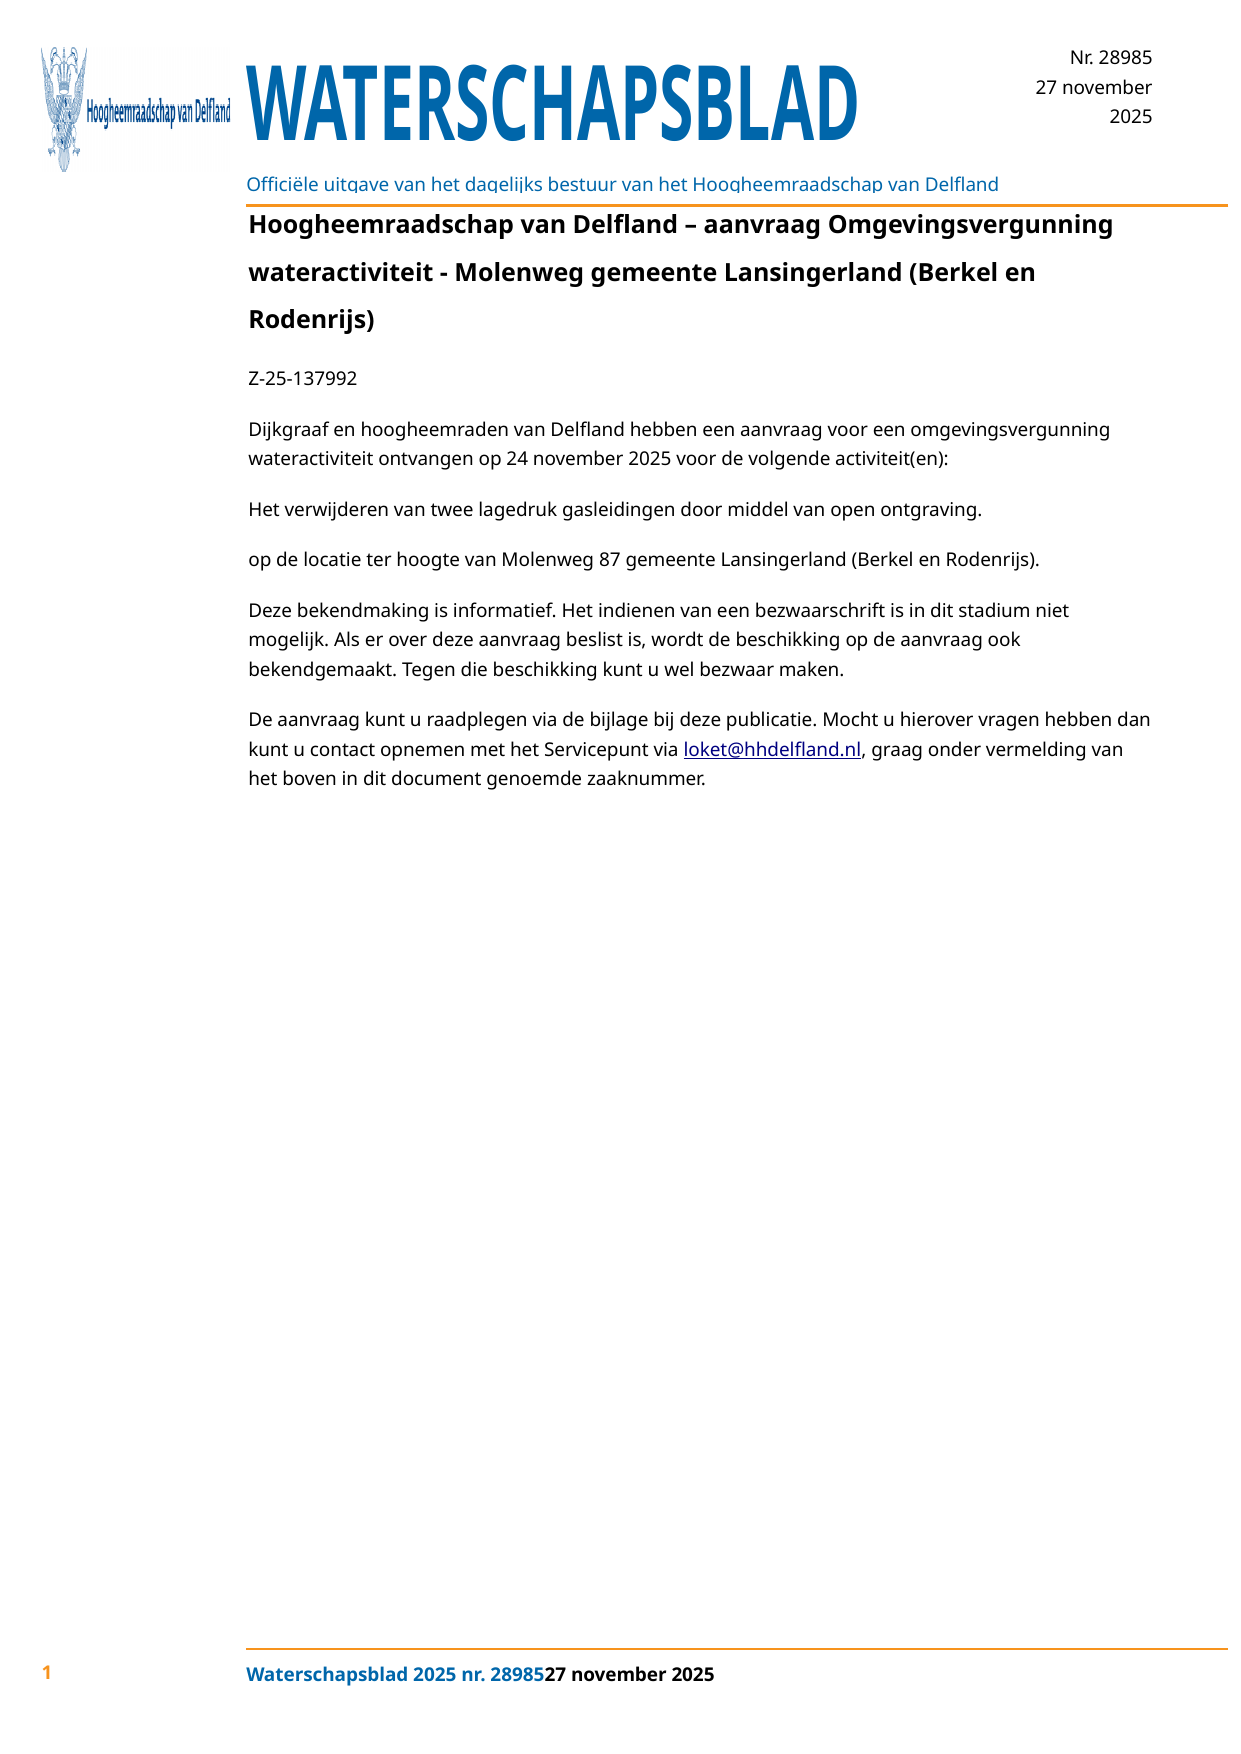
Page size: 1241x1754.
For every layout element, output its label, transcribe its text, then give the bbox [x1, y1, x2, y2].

text De aanvraag kunt u raadplegen via de bijlage bij deze publicatie. Mocht u hierover vragen hebben dan kunt u contact opnemen met het Servicepunt via loket@hhdelfland.nl, graag onder vermelding van het boven in dit document genoemde zaaknummer. [248, 706, 1152, 791]
text op de locatie ter hoogte van Molenweg 87 gemeente Lansingerland (Berkel en Rodenrijs). [248, 546, 1152, 572]
text Het verwijderen van twee lagedruk gasleidingen door middel van open ontgraving. [248, 496, 1152, 522]
picture [41, 47, 231, 172]
text Deze bekendmaking is informatief. Het indienen van een bezwaarschrift is in dit stadium niet mogelijk. Als er over deze aanvraag beslist is, wordt de beschikking op de aanvraag ook bekendgemaakt. Tegen die beschikking kunt u wel bezwaar maken. [248, 597, 1152, 682]
text Dijkgraaf en hoogheemraden van Delfland hebben een aanvraag voor een omgevingsvergunning wateractiviteit ontvangen op 24 november 2025 voor de volgende activiteit(en): [248, 416, 1152, 471]
text Hoogheemraadschap van Delfland – aanvraag Omgevingsvergunning wateractiviteit - Molenweg gemeente Lansingerland (Berkel en Rodenrijs) [248, 207, 1152, 336]
text Z-25-137992 [248, 366, 1152, 391]
